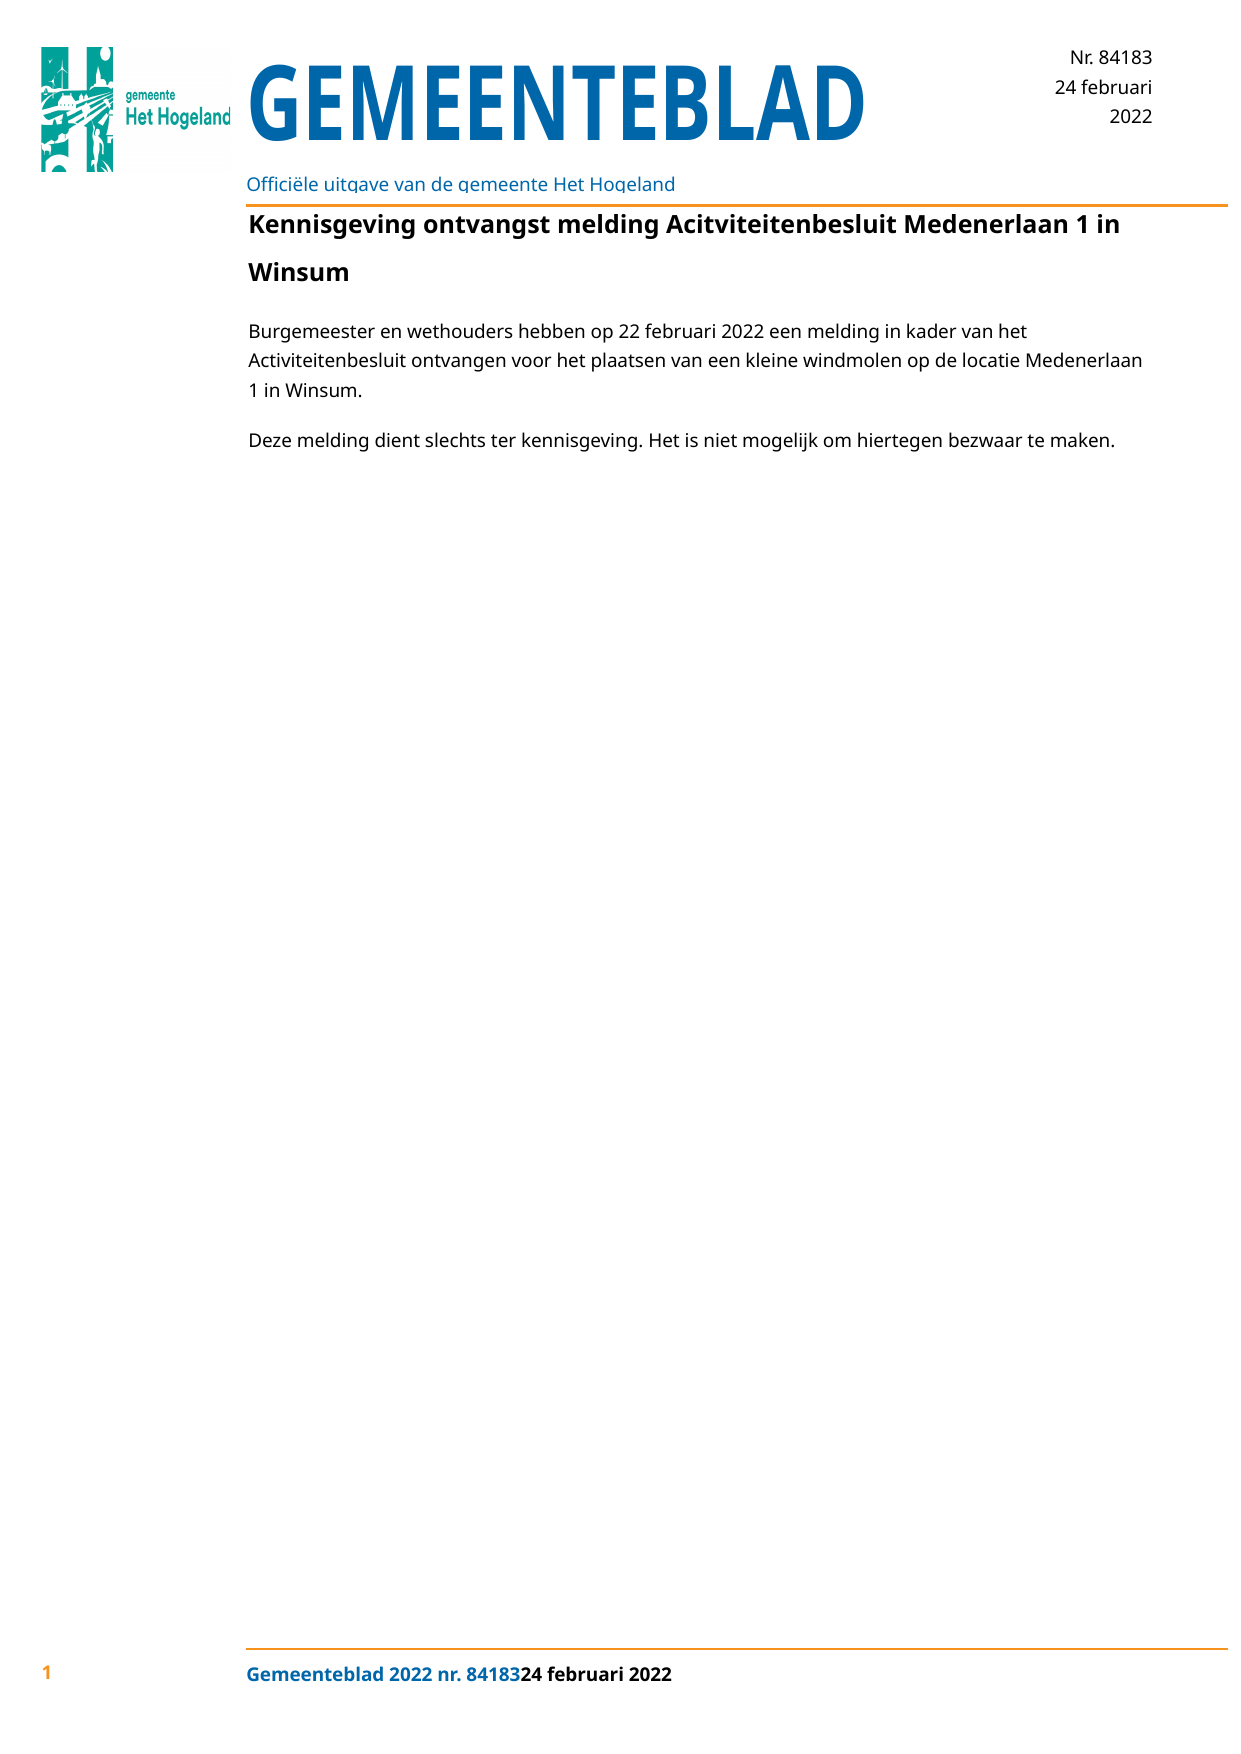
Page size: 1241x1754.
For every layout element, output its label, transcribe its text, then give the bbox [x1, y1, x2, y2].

picture [41, 47, 231, 172]
text Kennisgeving ontvangst melding Acitviteitenbesluit Medenerlaan 1 in Winsum [248, 207, 1152, 288]
text Deze melding dient slechts ter kennisgeving. Het is niet mogelijk om hiertegen bezwaar te maken. [248, 427, 1152, 453]
text Burgemeester en wethouders hebben op 22 februari 2022 een melding in kader van het Activiteitenbesluit ontvangen voor het plaatsen van een kleine windmolen op de locatie Medenerlaan 1 in Winsum. [248, 318, 1152, 403]
